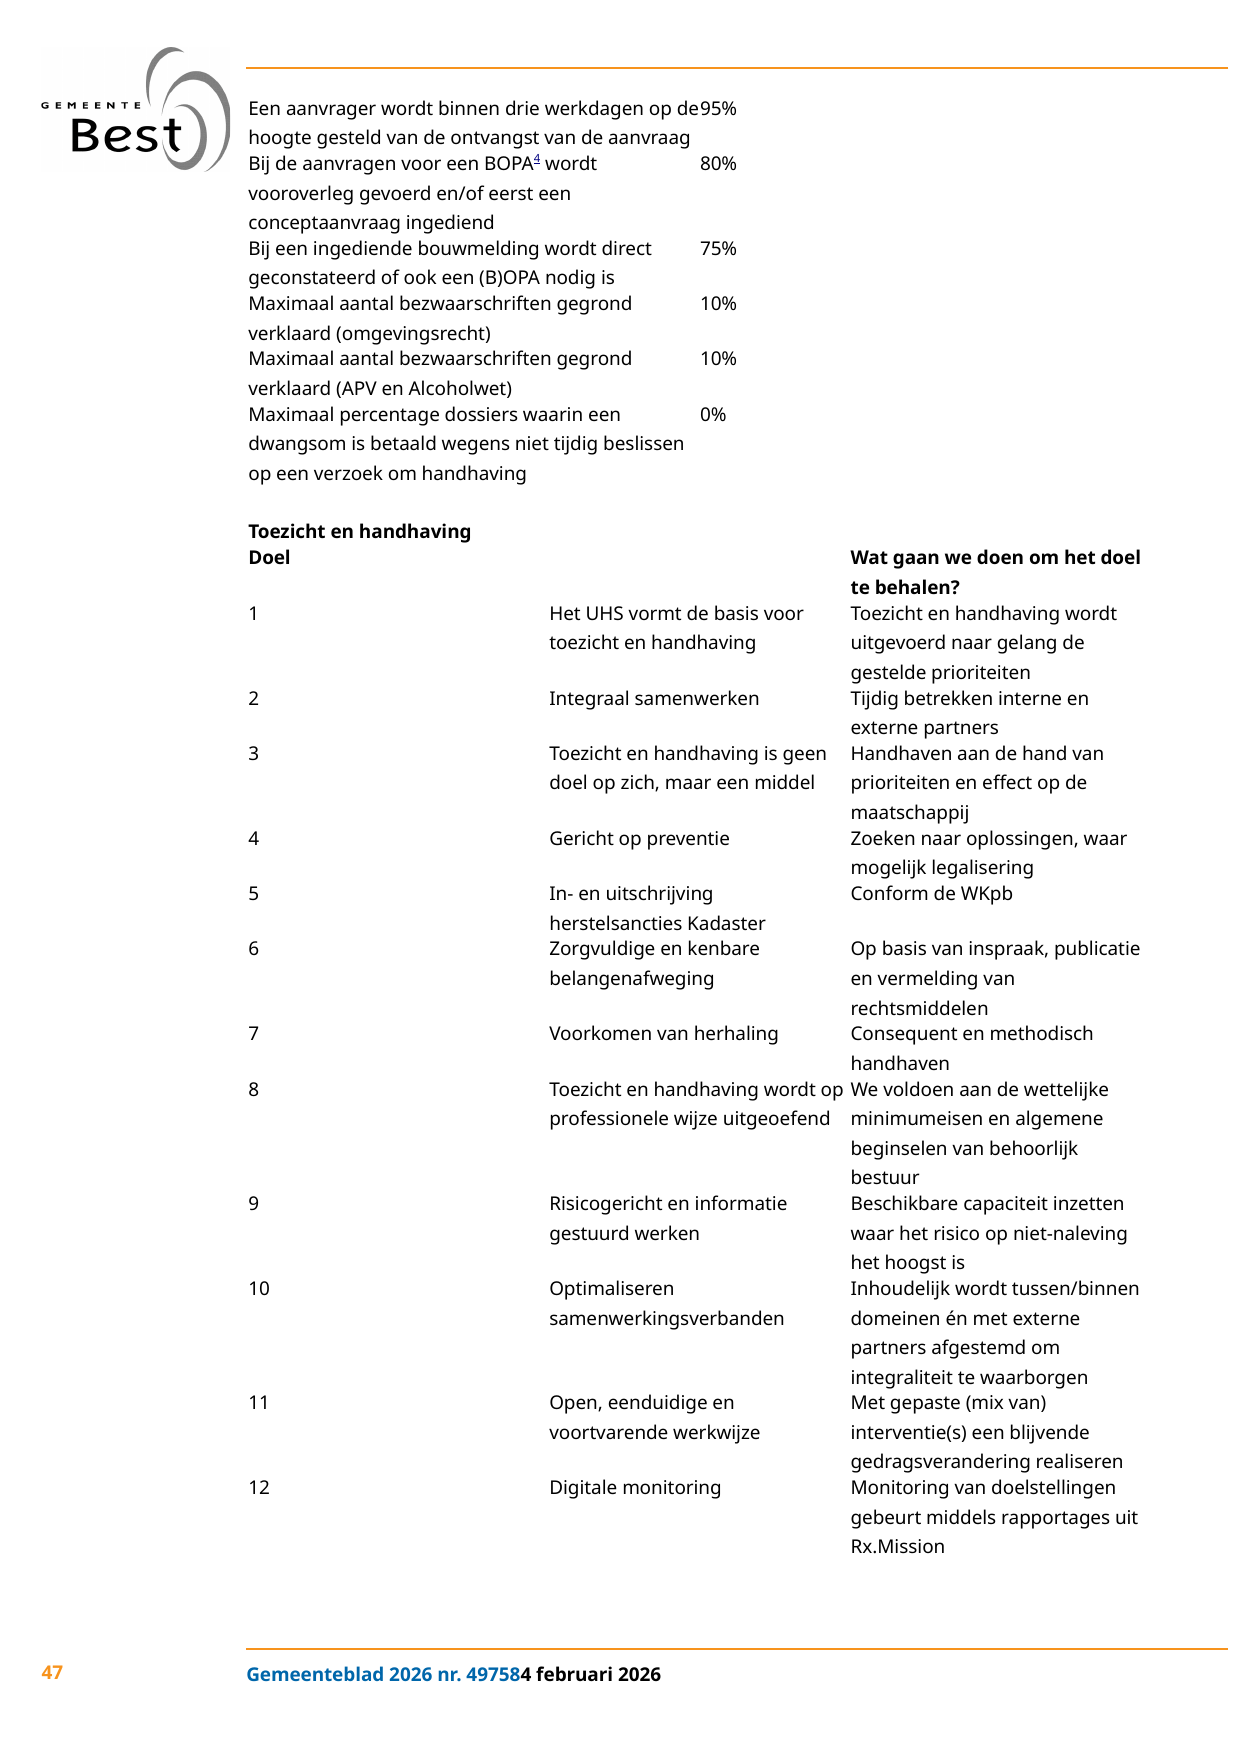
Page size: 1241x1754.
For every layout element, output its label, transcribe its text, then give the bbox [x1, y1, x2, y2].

picture [41, 47, 231, 172]
table_cell Het UHS vormt de basis voor toezicht en handhaving [549, 600, 850, 685]
table_cell Beschikbare capaciteit inzetten waar het risico op niet-naleving het hoogst is [850, 1190, 1152, 1275]
table_cell 95% [700, 95, 1152, 150]
table_cell 12 [248, 1475, 549, 1559]
table_cell Doel [248, 545, 850, 600]
table_cell Toezicht en handhaving wordt op professionele wijze uitgeoefend [549, 1076, 850, 1190]
table_cell Een aanvrager wordt binnen drie werkdagen op de hoogte gesteld van de ontvangst van de aanvraag [248, 95, 700, 150]
table_cell 10% [700, 346, 1152, 401]
table_header Toezicht en handhaving [248, 519, 1152, 544]
table_cell Wat gaan we doen om het doel te behalen? [850, 545, 1152, 600]
table_cell Tijdig betrekken interne en externe partners [850, 685, 1152, 740]
table_cell Voorkomen van herhaling [549, 1020, 850, 1076]
table_cell Optimaliseren samenwerkingsverbanden [549, 1275, 850, 1389]
table_cell 10 [248, 1275, 549, 1389]
table_cell Consequent en methodisch handhaven [850, 1020, 1152, 1076]
table_cell 8 [248, 1076, 549, 1190]
table_cell 5 [248, 880, 549, 936]
table_cell Conform de WKpb [850, 880, 1152, 936]
table_cell Op basis van inspraak, publicatie en vermelding van rechtsmiddelen [850, 936, 1152, 1020]
table_cell Zorgvuldige en kenbare belangenafweging [549, 936, 850, 1020]
table_cell Open, eenduidige en voortvarende werkwijze [549, 1390, 850, 1474]
table_cell 7 [248, 1020, 549, 1076]
table_cell Toezicht en handhaving is geen doel op zich, maar een middel [549, 740, 850, 825]
table_cell 9 [248, 1190, 549, 1275]
table_cell Integraal samenwerken [549, 685, 850, 740]
table_cell 4 [248, 825, 549, 880]
table_cell 6 [248, 936, 549, 1020]
table_cell Gericht op preventie [549, 825, 850, 880]
table_cell Digitale monitoring [549, 1475, 850, 1559]
table_cell Bij de aanvragen voor een BOPA4 wordt vooroverleg gevoerd en/of eerst een conceptaanvraag ingediend [248, 150, 700, 235]
table_cell 11 [248, 1390, 549, 1474]
table_cell Maximaal aantal bezwaarschriften gegrond verklaard (APV en Alcoholwet) [248, 346, 700, 401]
table_cell Zoeken naar oplossingen, waar mogelijk legalisering [850, 825, 1152, 880]
table_cell Met gepaste (mix van) interventie(s) een blijvende gedragsverandering realiseren [850, 1390, 1152, 1474]
table_cell In- en uitschrijving herstelsancties Kadaster [549, 880, 850, 936]
table_cell Toezicht en handhaving wordt uitgevoerd naar gelang de gestelde prioriteiten [850, 600, 1152, 685]
table_cell Monitoring van doelstellingen gebeurt middels rapportages uit Rx.Mission [850, 1475, 1152, 1559]
table_cell 10% [700, 290, 1152, 346]
table_cell Maximaal percentage dossiers waarin een dwangsom is betaald wegens niet tijdig beslissen op een verzoek om handhaving [248, 401, 700, 486]
table_cell 75% [700, 235, 1152, 290]
table_cell 1 [248, 600, 549, 685]
table_cell Inhoudelijk wordt tussen/binnen domeinen én met externe partners afgestemd om integraliteit te waarborgen [850, 1275, 1152, 1389]
table_cell We voldoen aan de wettelijke minimumeisen en algemene beginselen van behoorlijk bestuur [850, 1076, 1152, 1190]
table_cell 0% [700, 401, 1152, 486]
table_cell 80% [700, 150, 1152, 235]
table_cell 3 [248, 740, 549, 825]
table_cell Risicogericht en informatie gestuurd werken [549, 1190, 850, 1275]
table_cell Bij een ingediende bouwmelding wordt direct geconstateerd of ook een (B)OPA nodig is [248, 235, 700, 290]
table_cell Maximaal aantal bezwaarschriften gegrond verklaard (omgevingsrecht) [248, 290, 700, 346]
table_cell 2 [248, 685, 549, 740]
table_cell Handhaven aan de hand van prioriteiten en effect op de maatschappij [850, 740, 1152, 825]
